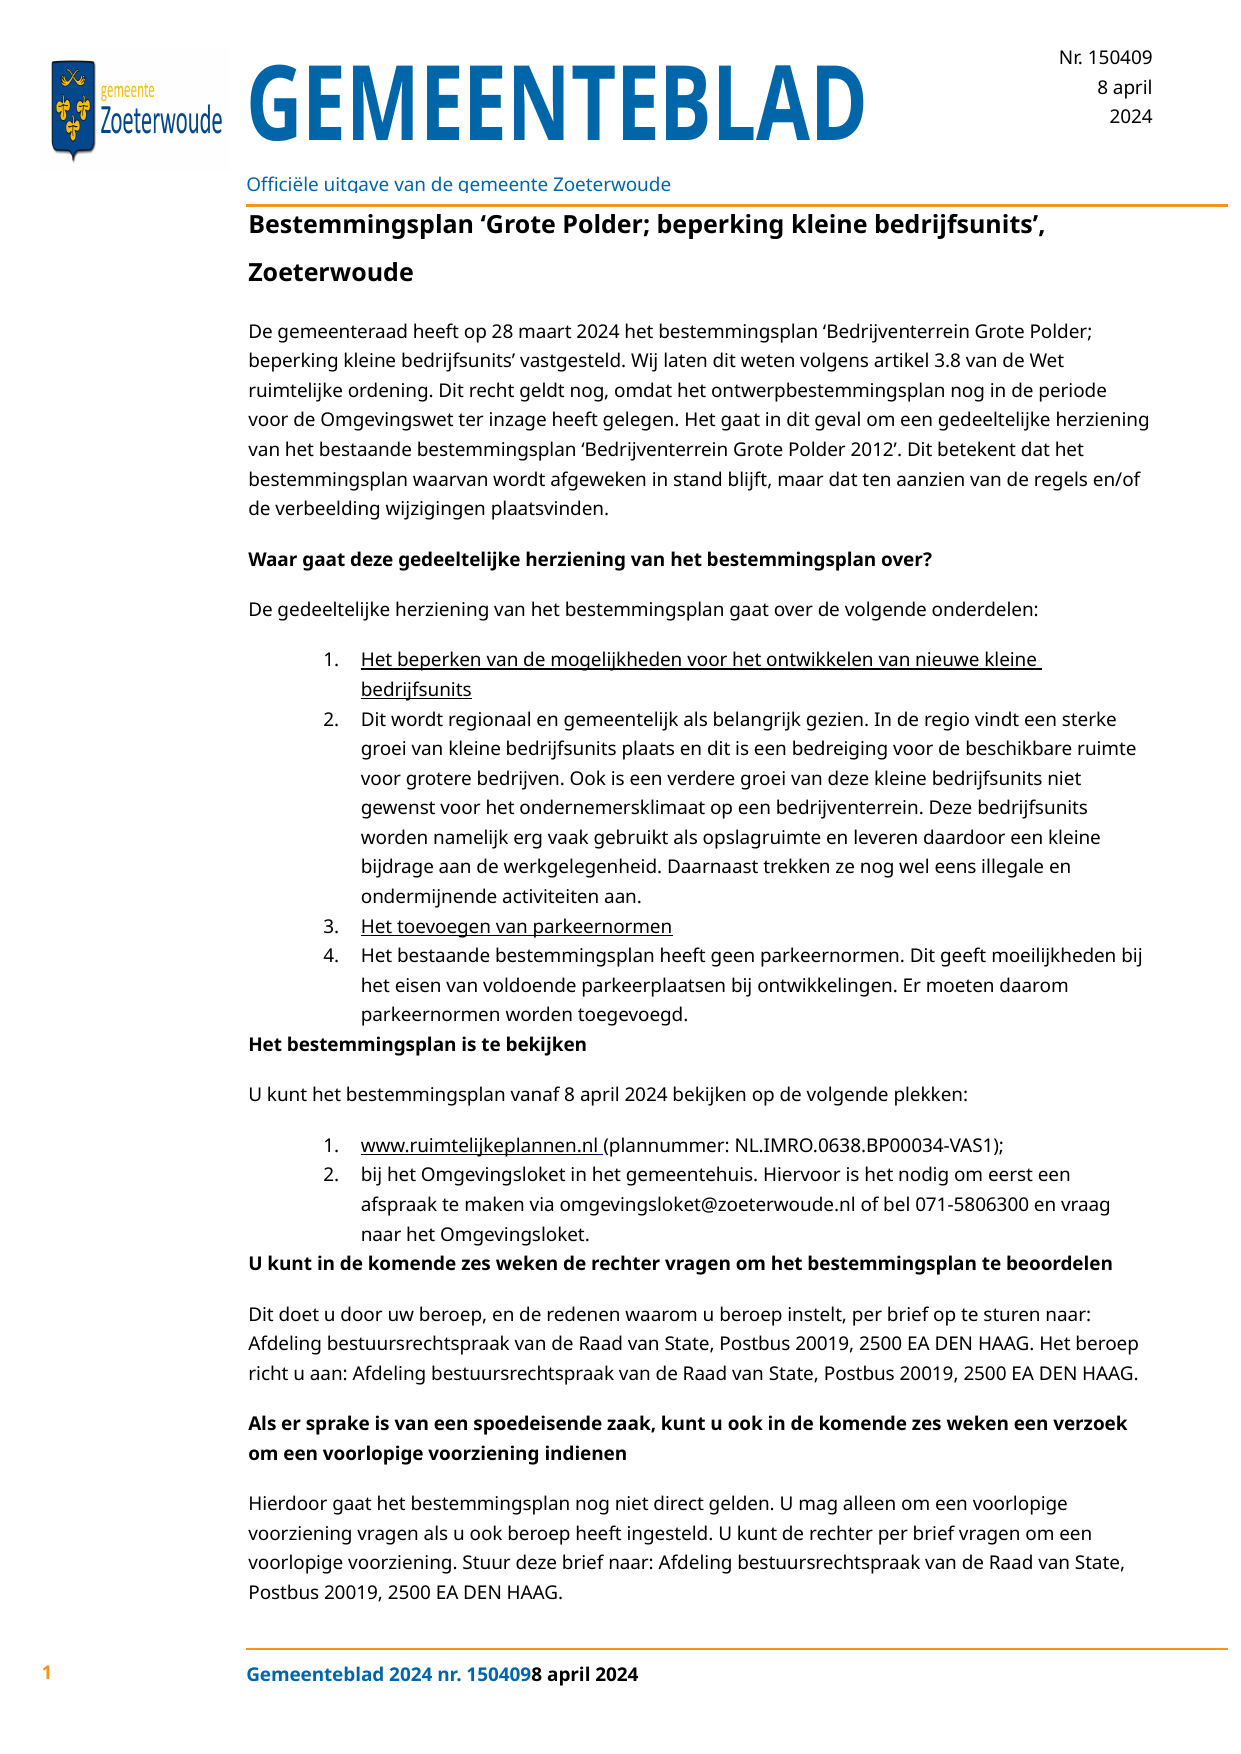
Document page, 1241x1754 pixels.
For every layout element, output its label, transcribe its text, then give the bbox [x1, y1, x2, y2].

picture [41, 47, 231, 172]
list Het toevoegen van parkeernormen [323, 913, 1152, 939]
text Bestemmingsplan ‘Grote Polder; beperking kleine bedrijfsunits’, Zoeterwoude [248, 207, 1152, 288]
text De gedeeltelijke herziening van het bestemmingsplan gaat over de volgende onderdelen: [248, 596, 1152, 622]
text De gemeenteraad heeft op 28 maart 2024 het bestemmingsplan ‘Bedrijventerrein Grote Polder; beperking kleine bedrijfsunits’ vastgesteld. Wij laten dit weten volgens artikel 3.8 van de Wet ruimtelijke ordening. Dit recht geldt nog, omdat het ontwerpbestemmingsplan nog in de periode voor de Omgevingswet ter inzage heeft gelegen. Het gaat in dit geval om een gedeeltelijke herziening van het bestaande bestemmingsplan ‘Bedrijventerrein Grote Polder 2012’. Dit betekent dat het bestemmingsplan waarvan wordt afgeweken in stand blijft, maar dat ten aanzien van de regels en/of de verbeelding wijzigingen plaatsvinden. [248, 318, 1152, 521]
list Het beperken van de mogelijkheden voor het ontwikkelen van nieuwe kleine bedrijfsunits [323, 647, 1152, 702]
text Dit doet u door uw beroep, en de redenen waarom u beroep instelt, per brief op te sturen naar: Afdeling bestuursrechtspraak van de Raad van State, Postbus 20019, 2500 EA DEN HAAG. Het beroep richt u aan: Afdeling bestuursrechtspraak van de Raad van State, Postbus 20019, 2500 EA DEN HAAG. [248, 1301, 1152, 1386]
text U kunt het bestemmingsplan vanaf 8 april 2024 bekijken op de volgende plekken: [248, 1082, 1152, 1107]
list www.ruimtelijkeplannen.nl (plannummer: NL.IMRO.0638.BP00034-VAS1); [323, 1132, 1152, 1158]
text Als er sprake is van een spoedeisende zaak, kunt u ook in de komende zes weken een verzoek om een voorlopige voorziening indienen [248, 1410, 1152, 1466]
text U kunt in de komende zes weken de rechter vragen om het bestemmingsplan te beoordelen [248, 1250, 1152, 1276]
list Dit wordt regionaal en gemeentelijk als belangrijk gezien. In de regio vindt een sterke groei van kleine bedrijfsunits plaats en dit is een bedreiging voor de beschikbare ruimte voor grotere bedrijven. Ook is een verdere groei van deze kleine bedrijfsunits niet gewenst voor het ondernemersklimaat op een bedrijventerrein. Deze bedrijfsunits worden namelijk erg vaak gebruikt als opslagruimte en leveren daardoor een kleine bijdrage aan de werkgelegenheid. Daarnaast trekken ze nog wel eens illegale en ondermijnende activiteiten aan. [323, 706, 1152, 909]
text Het bestemmingsplan is te bekijken [248, 1031, 1152, 1057]
list bij het Omgevingsloket in het gemeentehuis. Hiervoor is het nodig om eerst een afspraak te maken via omgevingsloket@zoeterwoude.nl of bel 071-5806300 en vraag naar het Omgevingsloket. [323, 1162, 1152, 1247]
list Het bestaande bestemmingsplan heeft geen parkeernormen. Dit geeft moeilijkheden bij het eisen van voldoende parkeerplaatsen bij ontwikkelingen. Er moeten daarom parkeernormen worden toegevoegd. [323, 942, 1152, 1027]
text Hierdoor gaat het bestemmingsplan nog niet direct gelden. U mag alleen om een voorlopige voorziening vragen als u ook beroep heeft ingesteld. U kunt de rechter per brief vragen om een voorlopige voorziening. Stuur deze brief naar: Afdeling bestuursrechtspraak van de Raad van State, Postbus 20019, 2500 EA DEN HAAG. [248, 1490, 1152, 1605]
text Waar gaat deze gedeeltelijke herziening van het bestemmingsplan over? [248, 546, 1152, 572]
